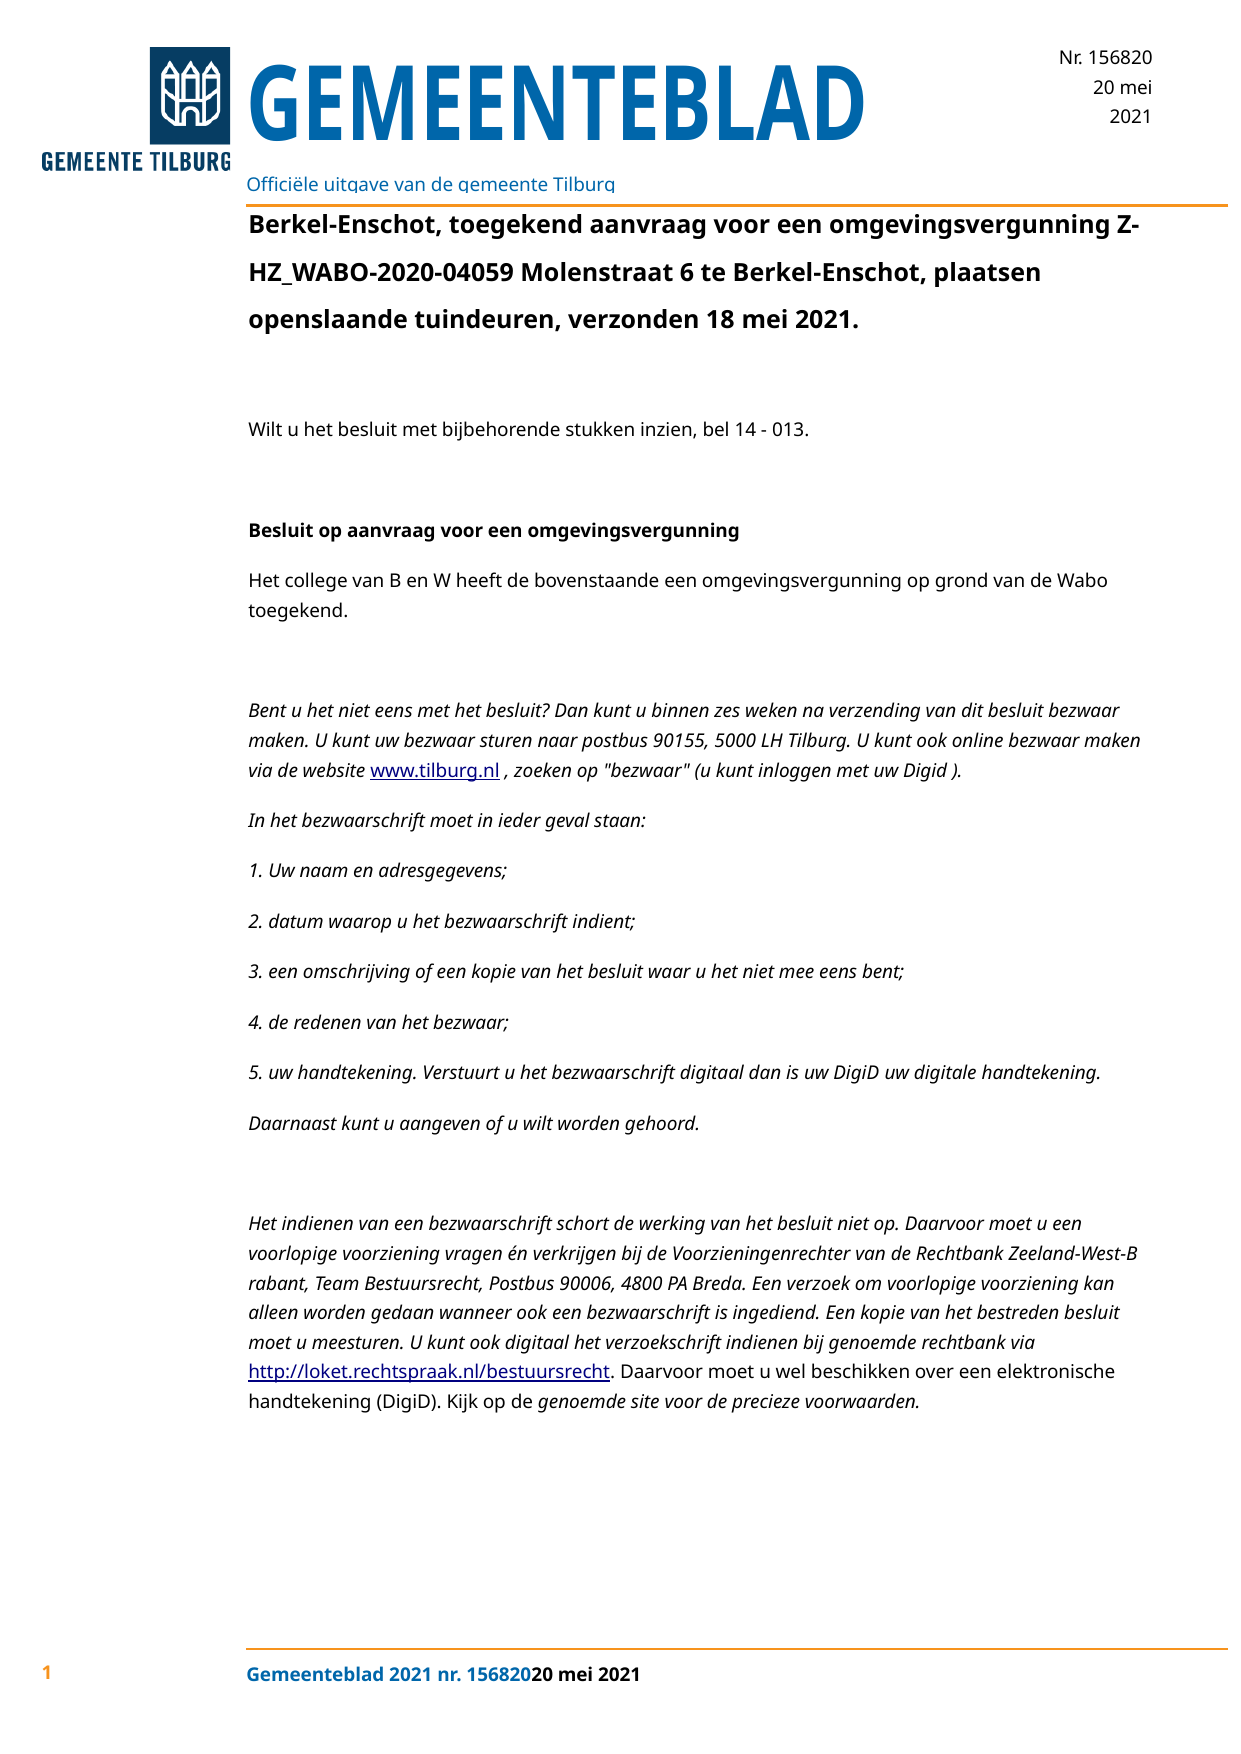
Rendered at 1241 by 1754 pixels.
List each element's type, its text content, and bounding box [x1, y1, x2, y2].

text Het indienen van een bezwaarschrift schort de werking van het besluit niet op. Daarvoor moet u een voorlopige voorziening vragen én verkrijgen bij de Voorzieningenrechter van de Rechtbank Zeeland-West-B rabant, Team Bestuursrecht, Postbus 90006, 4800 PA Breda. Een verzoek om voorlopige voorziening kan alleen worden gedaan wanneer ook een bezwaarschrift is ingediend. Een kopie van het bestreden besluit moet u meesturen. U kunt ook digitaal het verzoekschrift indienen bij genoemde rechtbank via http://loket.rechtspraak.nl/bestuursrecht. Daarvoor moet u wel beschikken over een elektronische handtekening (DigiD). Kijk op de genoemde site voor de precieze voorwaarden. [248, 1211, 1152, 1414]
text Het college van B en W heeft de bovenstaande een omgevingsvergunning op grond van de Wabo toegekend. [248, 567, 1152, 622]
text Wilt u het besluit met bijbehorende stukken inzien, bel 14 - 013. [248, 416, 1152, 442]
text Bent u het niet eens met het besluit? Dan kunt u binnen zes weken na verzending van dit besluit bezwaar maken. U kunt uw bezwaar sturen naar postbus 90155, 5000 LH Tilburg. U kunt ook online bezwaar maken via de website www.tilburg.nl , zoeken op "bezwaar" (u kunt inloggen met uw Digid ). [248, 698, 1152, 782]
text In het bezwaarschrift moet in ieder geval staan: [248, 807, 1152, 833]
text 3. een omschrijving of een kopie van het besluit waar u het niet mee eens bent; [248, 958, 1152, 984]
text Berkel-Enschot, toegekend aanvraag voor een omgevingsvergunning Z-HZ_WABO-2020-04059 Molenstraat 6 te Berkel-Enschot, plaatsen openslaande tuindeuren, verzonden 18 mei 2021. [248, 207, 1152, 336]
text 1. Uw naam en adresgegevens; [248, 858, 1152, 883]
text Daarnaast kunt u aangeven of u wilt worden gehoord. [248, 1110, 1152, 1135]
text 4. de redenen van het bezwaar; [248, 1009, 1152, 1034]
text 2. datum waarop u het bezwaarschrift indient; [248, 908, 1152, 934]
text Besluit op aanvraag voor een omgevingsvergunning [248, 517, 1152, 542]
text 5. uw handtekening. Verstuurt u het bezwaarschrift digitaal dan is uw DigiD uw digitale handtekening. [248, 1059, 1152, 1085]
picture [41, 47, 231, 172]
